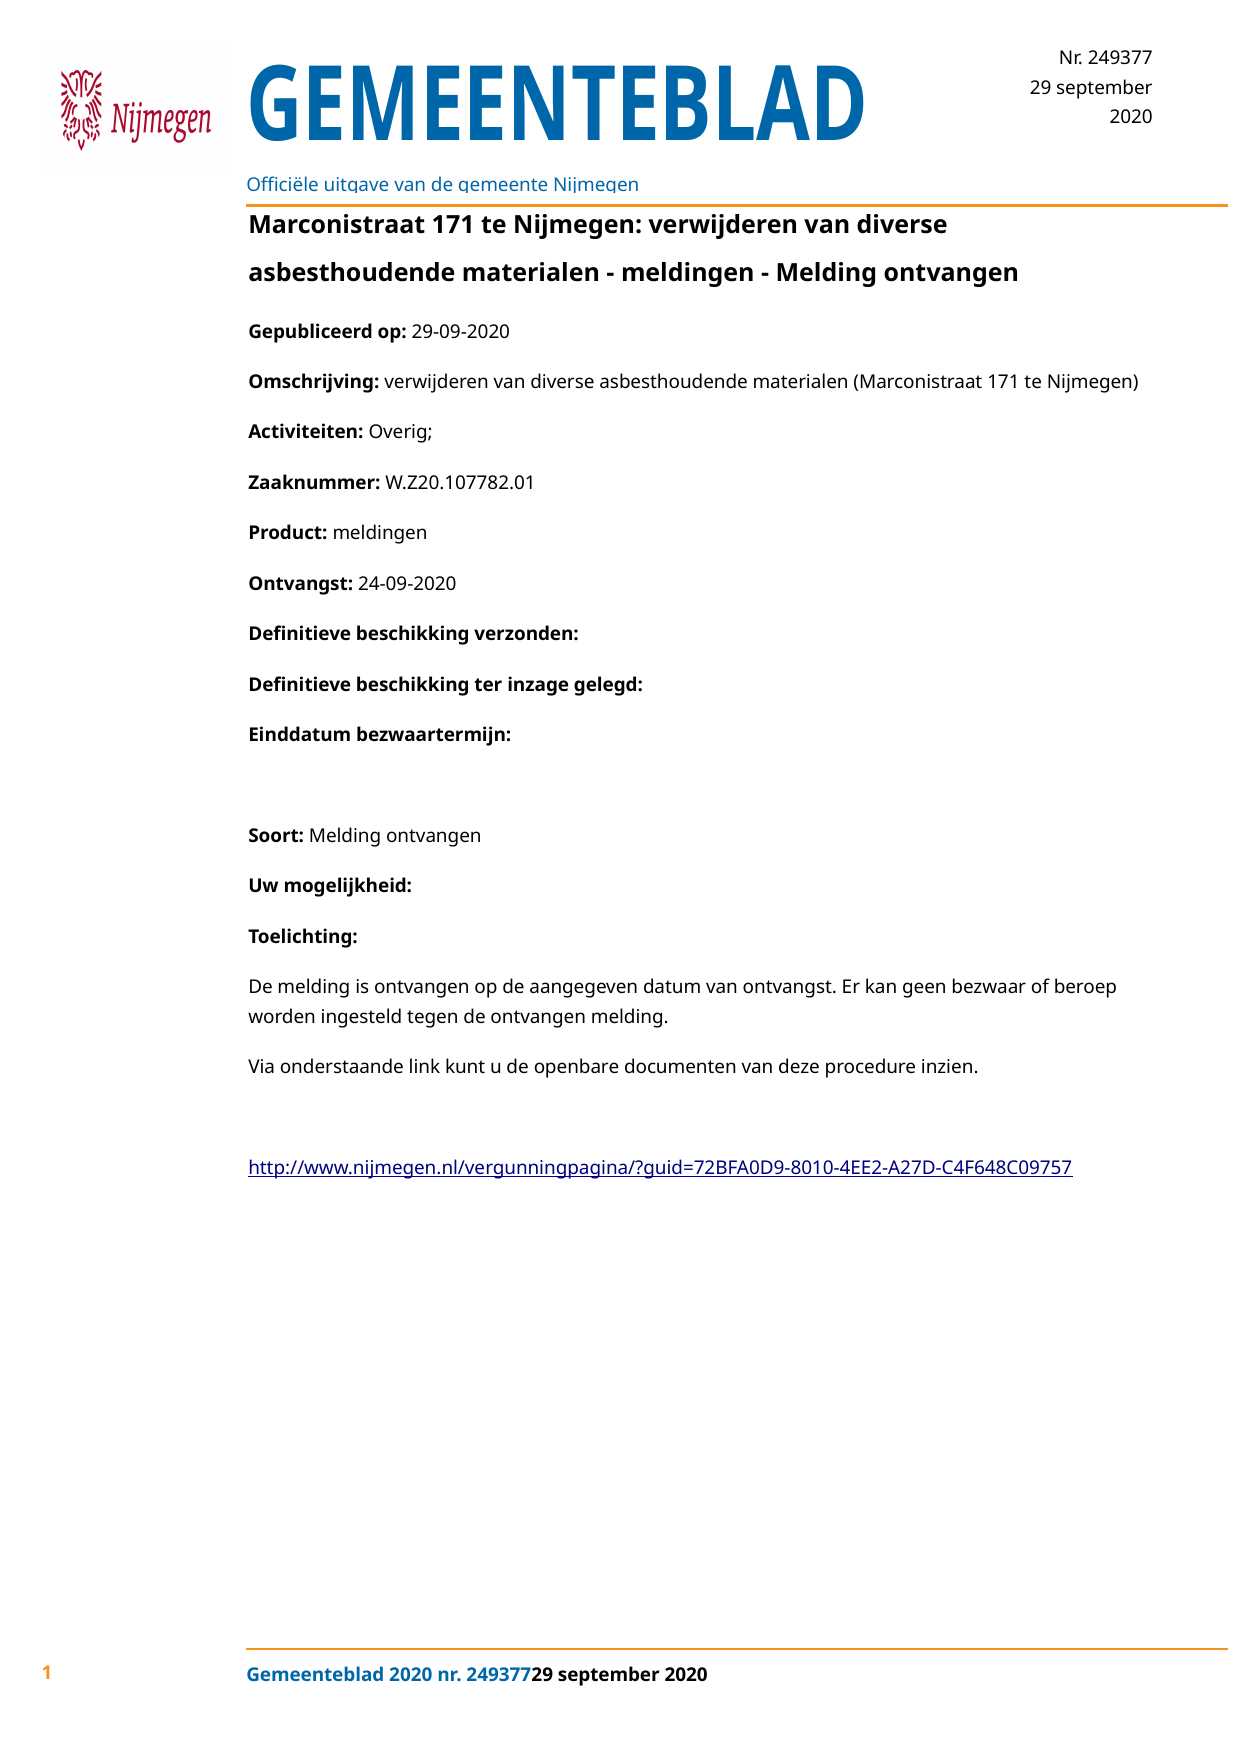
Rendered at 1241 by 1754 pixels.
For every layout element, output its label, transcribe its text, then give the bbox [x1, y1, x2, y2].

text Via onderstaande link kunt u de openbare documenten van deze procedure inzien. [248, 1053, 1152, 1079]
text Omschrijving: verwijderen van diverse asbesthoudende materialen (Marconistraat 171 te Nijmegen) [248, 368, 1152, 394]
text Product: meldingen [248, 519, 1152, 545]
text http://www.nijmegen.nl/vergunningpagina/?guid=72BFA0D9-8010-4EE2-A27D-C4F648C09757 [248, 1154, 1152, 1180]
text Soort: Melding ontvangen [248, 822, 1152, 848]
text Marconistraat 171 te Nijmegen: verwijderen van diverse asbesthoudende materialen - meldingen - Melding ontvangen [248, 207, 1152, 288]
text Ontvangst: 24-09-2020 [248, 570, 1152, 596]
text Definitieve beschikking verzonden: [248, 620, 1152, 646]
text Toelichting: [248, 923, 1152, 949]
picture [41, 47, 231, 172]
text Gepubliceerd op: 29-09-2020 [248, 318, 1152, 344]
text Zaaknummer: W.Z20.107782.01 [248, 469, 1152, 495]
text Definitieve beschikking ter inzage gelegd: [248, 671, 1152, 697]
text Uw mogelijkheid: [248, 872, 1152, 898]
text De melding is ontvangen op de aangegeven datum van ontvangst. Er kan geen bezwaar of beroep worden ingesteld tegen de ontvangen melding. [248, 973, 1152, 1029]
text Activiteiten: Overig; [248, 419, 1152, 444]
text Einddatum bezwaartermijn: [248, 721, 1152, 747]
